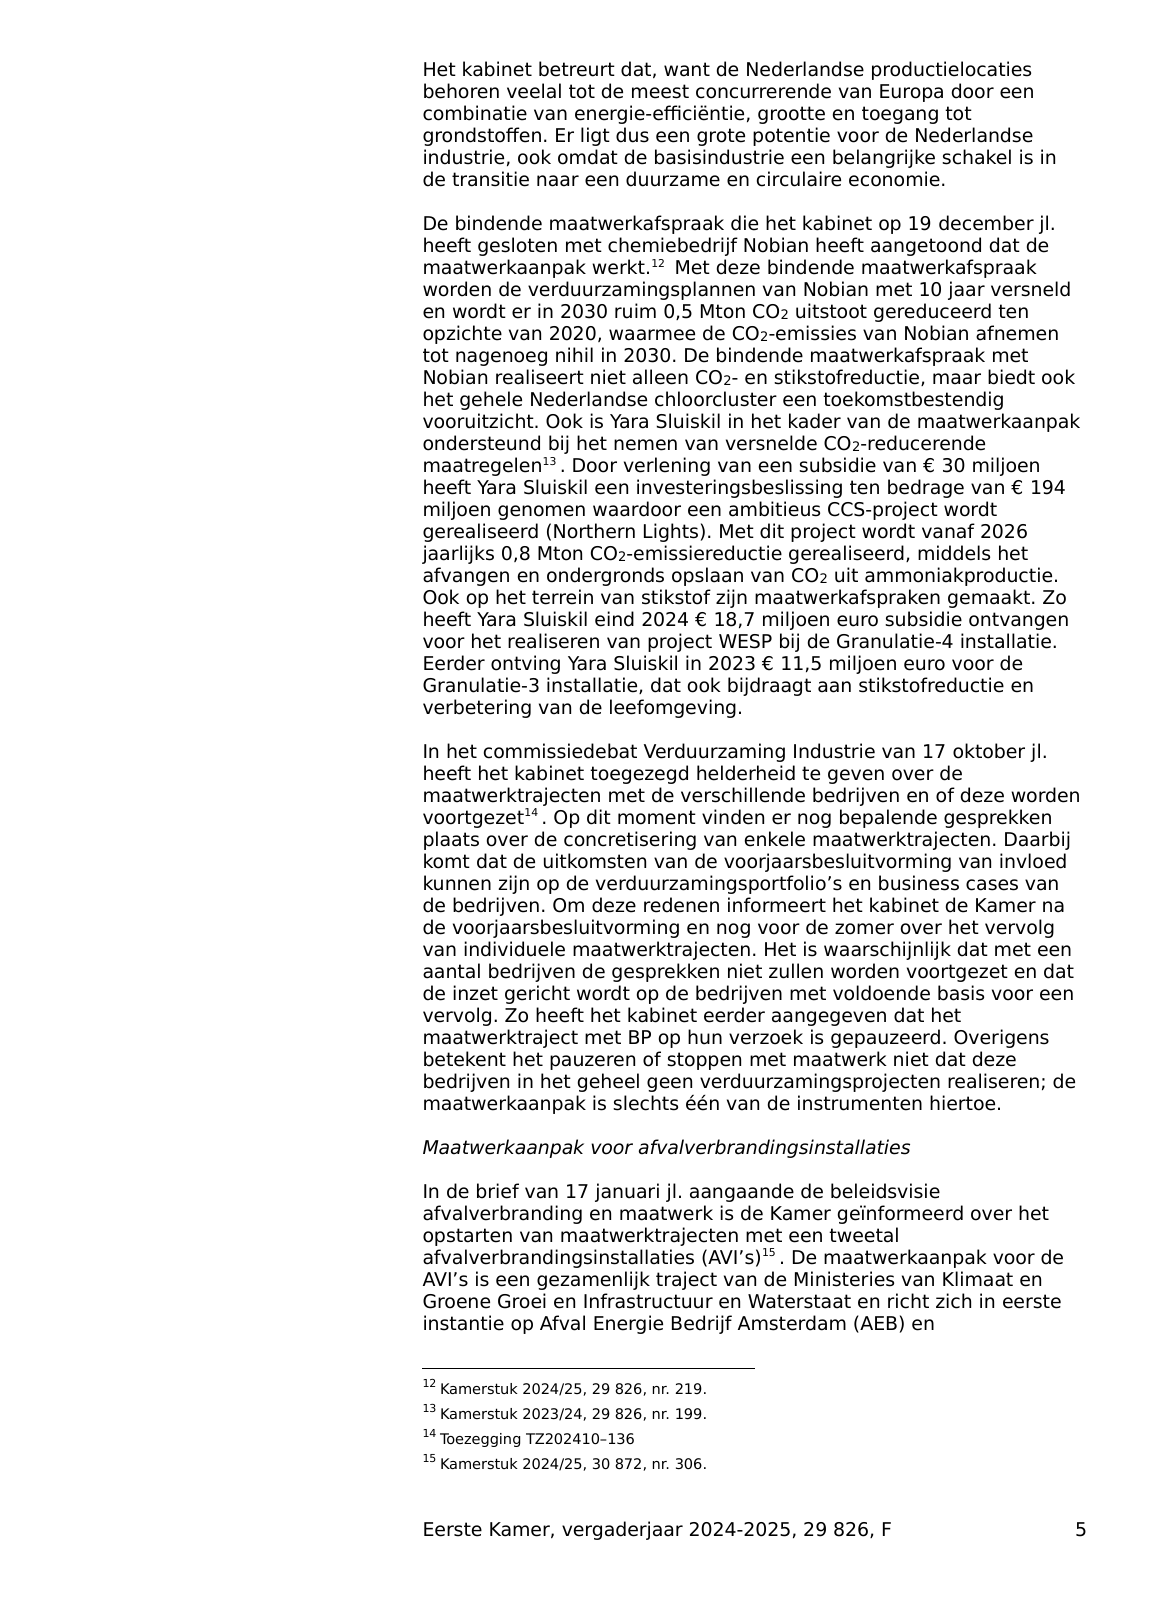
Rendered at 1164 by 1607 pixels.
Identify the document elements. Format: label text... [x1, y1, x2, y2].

subtitle Maatwerkaanpak voor afvalverbrandingsinstallaties [422, 1137, 1087, 1159]
text In de brief van 17 januari jl. aangaande de beleidsvisie afvalverbranding en maatwerk is de Kamer geïnformeerd over het opstarten van maatwerktrajecten met een tweetal afvalverbrandingsinstallaties (AVI’s). De maatwerkaanpak voor de AVI’s is een gezamenlijk traject van de Ministeries van Klimaat en Groene Groei en Infrastructuur en Waterstaat en richt zich in eerste instantie op Afval Energie Bedrijf Amsterdam (AEB) en [422, 1181, 1087, 1335]
text Het kabinet betreurt dat, want de Nederlandse productielocaties behoren veelal tot de meest concurrerende van Europa door een combinatie van energie-efficiëntie, grootte en toegang tot grondstoffen. Er ligt dus een grote potentie voor de Nederlandse industrie, ook omdat de basisindustrie een belangrijke schakel is in de transitie naar een duurzame en circulaire economie. [422, 59, 1087, 191]
text Kamerstuk 2024/25, 30 872, nr. 306. [422, 1452, 1087, 1474]
text De bindende maatwerkafspraak die het kabinet op 19 december jl. heeft gesloten met chemiebedrijf Nobian heeft aangetoond dat de maatwerkaanpak werkt. Met deze bindende maatwerkafspraak worden de verduurzamingsplannen van Nobian met 10 jaar versneld en wordt er in 2030 ruim 0,5 Mton CO2 uitstoot gereduceerd ten opzichte van 2020, waarmee de CO2-emissies van Nobian afnemen tot nagenoeg nihil in 2030. De bindende maatwerkafspraak met Nobian realiseert niet alleen CO2- en stikstofreductie, maar biedt ook het gehele Nederlandse chloorcluster een toekomstbestendig vooruitzicht. Ook is Yara Sluiskil in het kader van de maatwerkaanpak ondersteund bij het nemen van versnelde CO2-reducerende maatregelen. Door verlening van een subsidie van € 30 miljoen heeft Yara Sluiskil een investeringsbeslissing ten bedrage van € 194 miljoen genomen waardoor een ambitieus CCS-project wordt gerealiseerd (Northern Lights). Met dit project wordt vanaf 2026 jaarlijks 0,8 Mton CO2-emissiereductie gerealiseerd, middels het afvangen en ondergronds opslaan van CO2 uit ammoniakproductie. Ook op het terrein van stikstof zijn maatwerkafspraken gemaakt. Zo heeft Yara Sluiskil eind 2024 € 18,7 miljoen euro subsidie ontvangen voor het realiseren van project WESP bij de Granulatie-4 installatie. Eerder ontving Yara Sluiskil in 2023 € 11,5 miljoen euro voor de Granulatie-3 installatie, dat ook bijdraagt aan stikstofreductie en verbetering van de leefomgeving. [422, 213, 1087, 719]
text In het commissiedebat Verduurzaming Industrie van 17 oktober jl. heeft het kabinet toegezegd helderheid te geven over de maatwerktrajecten met de verschillende bedrijven en of deze worden voortgezet. Op dit moment vinden er nog bepalende gesprekken plaats over de concretisering van enkele maatwerktrajecten. Daarbij komt dat de uitkomsten van de voorjaarsbesluitvorming van invloed kunnen zijn op de verduurzamingsportfolio’s en business cases van de bedrijven. Om deze redenen informeert het kabinet de Kamer na de voorjaarsbesluitvorming en nog voor de zomer over het vervolg van individuele maatwerktrajecten. Het is waarschijnlijk dat met een aantal bedrijven de gesprekken niet zullen worden voortgezet en dat de inzet gericht wordt op de bedrijven met voldoende basis voor een vervolg. Zo heeft het kabinet eerder aangegeven dat het maatwerktraject met BP op hun verzoek is gepauzeerd. Overigens betekent het pauzeren of stoppen met maatwerk niet dat deze bedrijven in het geheel geen verduurzamingsprojecten realiseren; de maatwerkaanpak is slechts één van de instrumenten hiertoe. [422, 741, 1087, 1114]
text Kamerstuk 2023/24, 29 826, nr. 199. [422, 1402, 1087, 1424]
text Kamerstuk 2024/25, 29 826, nr. 219. [422, 1377, 1087, 1399]
text Toezegging TZ202410–136 [422, 1427, 1087, 1449]
